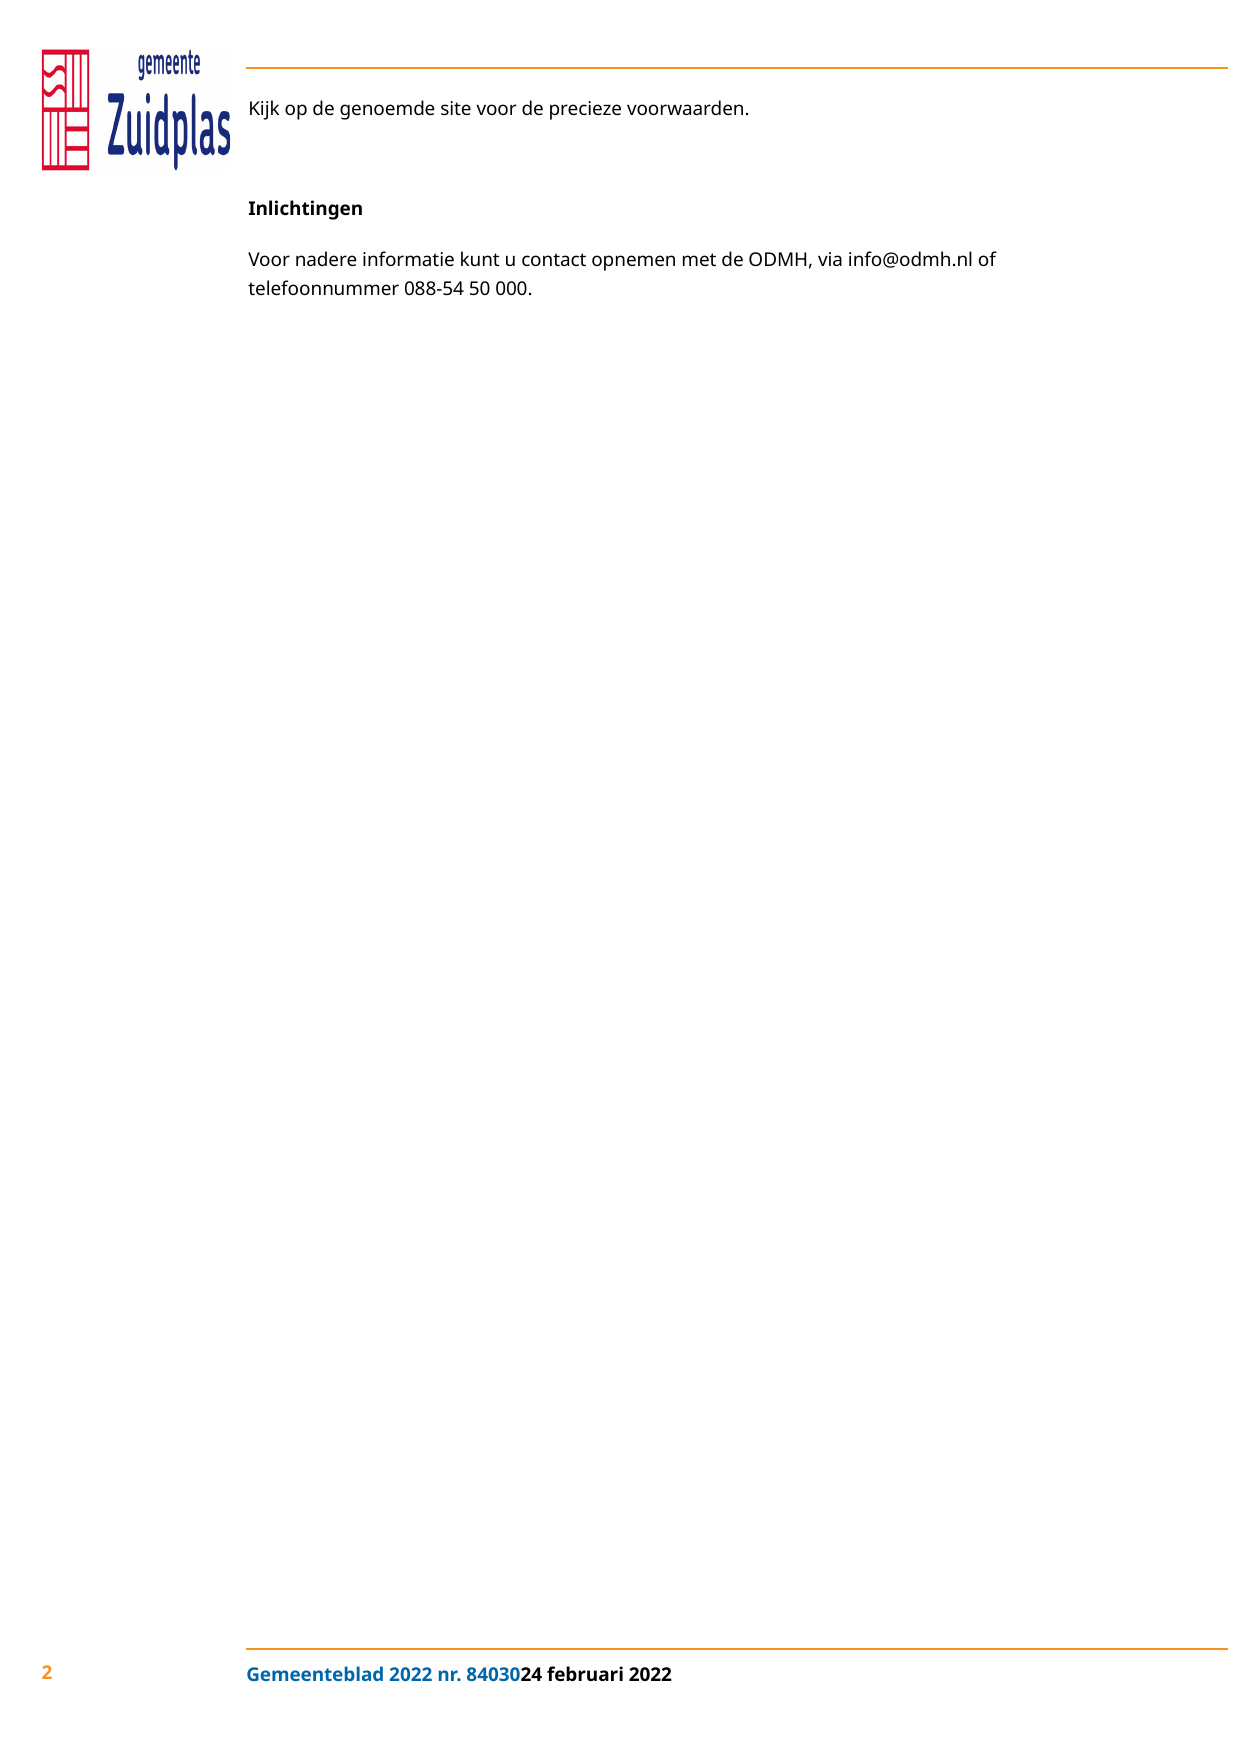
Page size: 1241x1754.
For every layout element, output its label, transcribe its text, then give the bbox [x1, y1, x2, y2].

text Voor nadere informatie kunt u contact opnemen met de ODMH, via info@odmh.nl of telefoonnummer 088-54 50 000. [248, 246, 1152, 301]
picture [41, 47, 231, 172]
text Kijk op de genoemde site voor de precieze voorwaarden. [248, 95, 1152, 121]
text Inlichtingen [248, 196, 1152, 221]
